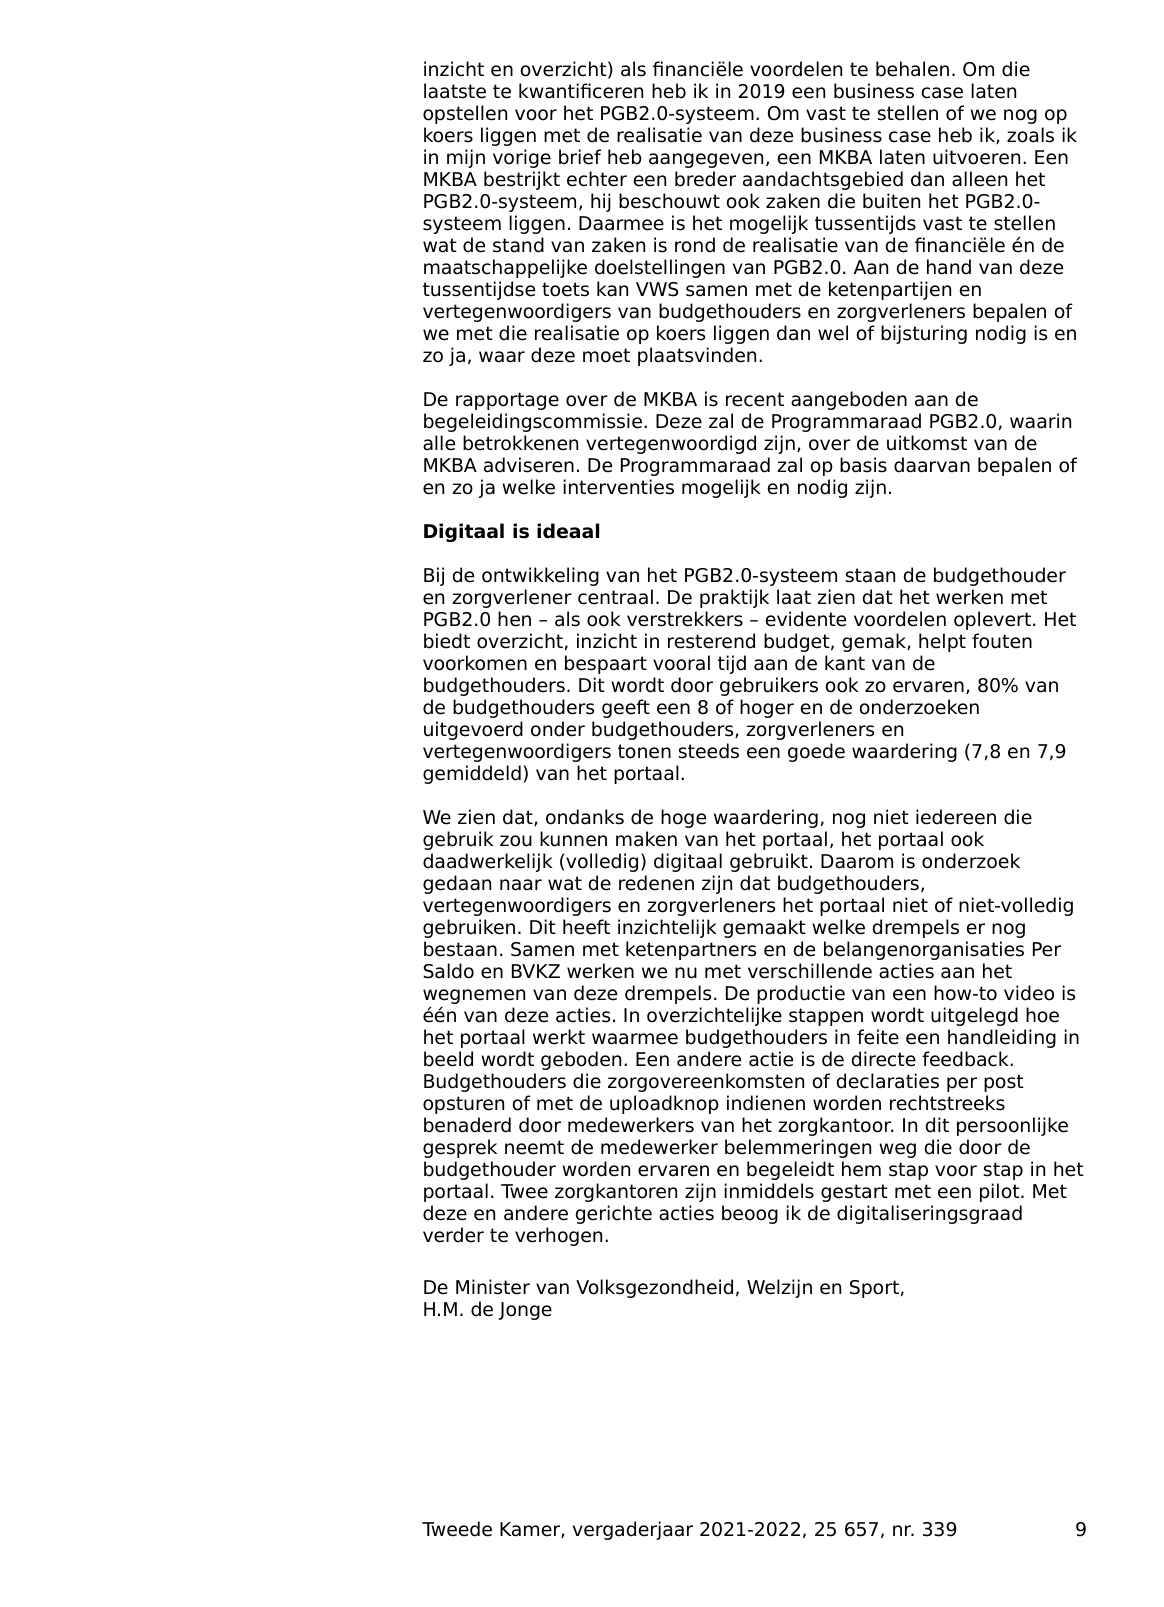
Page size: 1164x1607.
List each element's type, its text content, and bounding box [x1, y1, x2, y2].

text De Minister van Volksgezondheid, Welzijn en Sport, H.M. de Jonge [422, 1277, 1087, 1321]
subtitle Digitaal is ideaal [422, 521, 1087, 543]
text Bij de ontwikkeling van het PGB2.0-systeem staan de budgethouder en zorgverlener centraal. De praktijk laat zien dat het werken met PGB2.0 hen – als ook verstrekkers – evidente voordelen oplevert. Het biedt overzicht, inzicht in resterend budget, gemak, helpt fouten voorkomen en bespaart vooral tijd aan de kant van de budgethouders. Dit wordt door gebruikers ook zo ervaren, 80% van de budgethouders geeft een 8 of hoger en de onderzoeken uitgevoerd onder budgethouders, zorgverleners en vertegenwoordigers tonen steeds een goede waardering (7,8 en 7,9 gemiddeld) van het portaal. [422, 565, 1087, 785]
text De rapportage over de MKBA is recent aangeboden aan de begeleidingscommissie. Deze zal de Programmaraad PGB2.0, waarin alle betrokkenen vertegenwoordigd zijn, over de uitkomst van de MKBA adviseren. De Programmaraad zal op basis daarvan bepalen of en zo ja welke interventies mogelijk en nodig zijn. [422, 389, 1087, 499]
text inzicht en overzicht) als financiële voordelen te behalen. Om die laatste te kwantificeren heb ik in 2019 een business case laten opstellen voor het PGB2.0-systeem. Om vast te stellen of we nog op koers liggen met de realisatie van deze business case heb ik, zoals ik in mijn vorige brief heb aangegeven, een MKBA laten uitvoeren. Een MKBA bestrijkt echter een breder aandachtsgebied dan alleen het PGB2.0-systeem, hij beschouwt ook zaken die buiten het PGB2.0-systeem liggen. Daarmee is het mogelijk tussentijds vast te stellen wat de stand van zaken is rond de realisatie van de financiële én de maatschappelijke doelstellingen van PGB2.0. Aan de hand van deze tussentijdse toets kan VWS samen met de ketenpartijen en vertegenwoordigers van budgethouders en zorgverleners bepalen of we met die realisatie op koers liggen dan wel of bijsturing nodig is en zo ja, waar deze moet plaatsvinden. [422, 59, 1087, 367]
text We zien dat, ondanks de hoge waardering, nog niet iedereen die gebruik zou kunnen maken van het portaal, het portaal ook daadwerkelijk (volledig) digitaal gebruikt. Daarom is onderzoek gedaan naar wat de redenen zijn dat budgethouders, vertegenwoordigers en zorgverleners het portaal niet of niet-volledig gebruiken. Dit heeft inzichtelijk gemaakt welke drempels er nog bestaan. Samen met ketenpartners en de belangenorganisaties Per Saldo en BVKZ werken we nu met verschillende acties aan het wegnemen van deze drempels. De productie van een how-to video is één van deze acties. In overzichtelijke stappen wordt uitgelegd hoe het portaal werkt waarmee budgethouders in feite een handleiding in beeld wordt geboden. Een andere actie is de directe feedback. Budgethouders die zorgovereenkomsten of declaraties per post opsturen of met de uploadknop indienen worden rechtstreeks benaderd door medewerkers van het zorgkantoor. In dit persoonlijke gesprek neemt de medewerker belemmeringen weg die door de budgethouder worden ervaren en begeleidt hem stap voor stap in het portaal. Twee zorgkantoren zijn inmiddels gestart met een pilot. Met deze en andere gerichte acties beoog ik de digitaliseringsgraad verder te verhogen. [422, 807, 1087, 1247]
